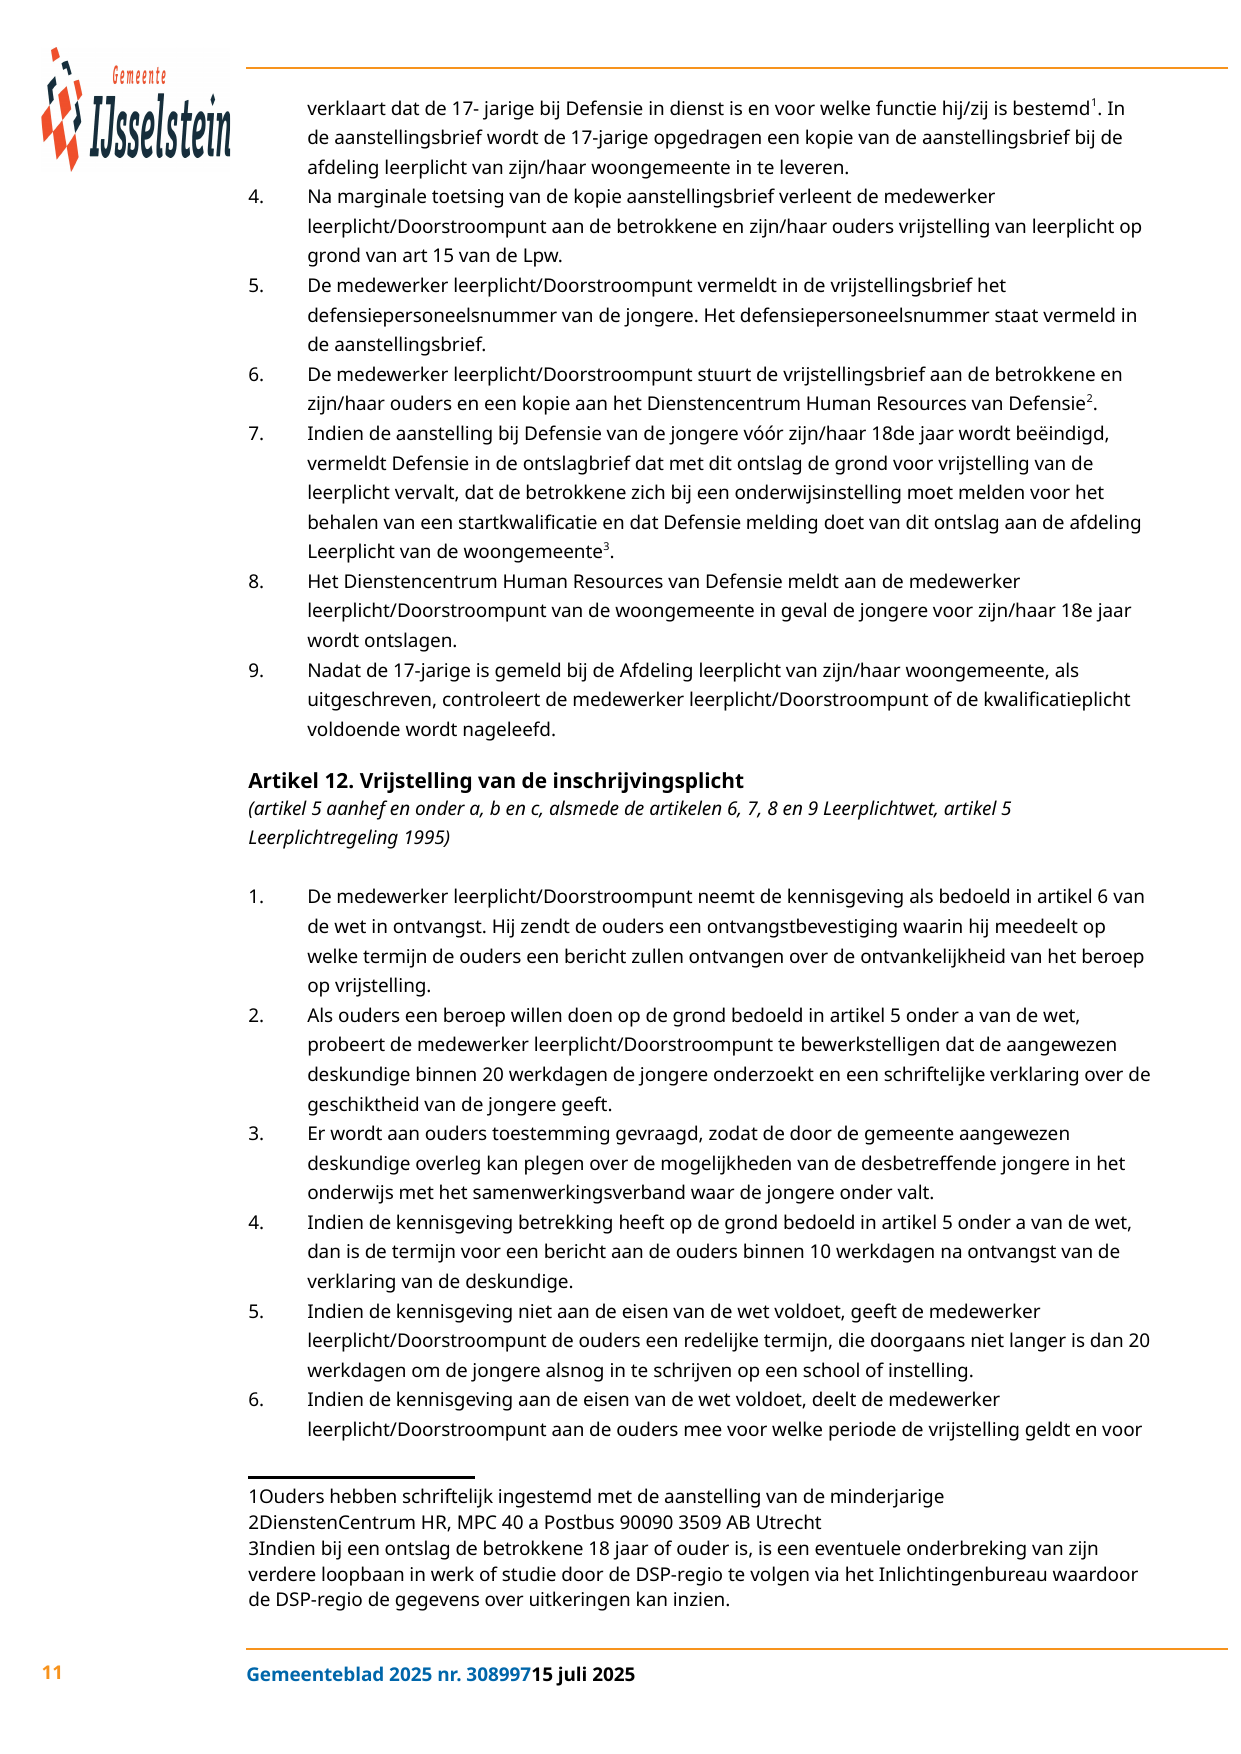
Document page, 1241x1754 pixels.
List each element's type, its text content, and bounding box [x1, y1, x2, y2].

text (artikel 5 aanhef en onder a, b en c, alsmede de artikelen 6, 7, 8 en 9 Leerplichtwet, artikel 5 Leerplichtregeling 1995) [248, 795, 1152, 850]
list De medewerker leerplicht/Doorstroompunt vermeldt in de vrijstellingsbrief het defensiepersoneelsnummer van de jongere. Het defensiepersoneelsnummer staat vermeld in de aanstellingsbrief. [248, 272, 1152, 357]
list Indien de aanstelling bij Defensie van de jongere vóór zijn/haar 18de jaar wordt beëindigd, vermeldt Defensie in de ontslagbrief dat met dit ontslag de grond voor vrijstelling van de leerplicht vervalt, dat de betrokkene zich bij een onderwijsinstelling moet melden voor het behalen van een startkwalificatie en dat Defensie melding doet van dit ontslag aan de afdeling Leerplicht van de woongemeente. [248, 420, 1152, 564]
list verklaart dat de 17- jarige bij Defensie in dienst is en voor welke functie hij/zij is bestemd. In de aanstellingsbrief wordt de 17-jarige opgedragen een kopie van de aanstellingsbrief bij de afdeling leerplicht van zijn/haar woongemeente in te leveren. [248, 95, 1152, 180]
list Nadat de 17-jarige is gemeld bij de Afdeling leerplicht van zijn/haar woongemeente, als uitgeschreven, controleert de medewerker leerplicht/Doorstroompunt of de kwalificatieplicht voldoende wordt nageleefd. [248, 657, 1152, 742]
list DienstenCentrum HR, MPC 40 a Postbus 90090 3509 AB Utrecht [248, 1509, 1152, 1535]
list Indien de kennisgeving niet aan de eisen van de wet voldoet, geeft de medewerker leerplicht/Doorstroompunt de ouders een redelijke termijn, die doorgaans niet langer is dan 20 werkdagen om de jongere alsnog in te schrijven op een school of instelling. [248, 1298, 1152, 1383]
list Ouders hebben schriftelijk ingestemd met de aanstelling van de minderjarige [248, 1483, 1152, 1509]
list Indien bij een ontslag de betrokkene 18 jaar of ouder is, is een eventuele onderbreking van zijn verdere loopbaan in werk of studie door de DSP-regio te volgen via het Inlichtingenbureau waardoor de DSP-regio de gegevens over uitkeringen kan inzien. [248, 1535, 1152, 1612]
list De medewerker leerplicht/Doorstroompunt stuurt de vrijstellingsbrief aan de betrokkene en zijn/haar ouders en een kopie aan het Dienstencentrum Human Resources van Defensie. [248, 361, 1152, 416]
list Indien de kennisgeving betrekking heeft op de grond bedoeld in artikel 5 onder a van de wet, dan is de termijn voor een bericht aan de ouders binnen 10 werkdagen na ontvangst van de verklaring van de deskundige. [248, 1209, 1152, 1294]
list Indien de kennisgeving aan de eisen van de wet voldoet, deelt de medewerker leerplicht/Doorstroompunt aan de ouders mee voor welke periode de vrijstelling geldt en voor [248, 1387, 1152, 1442]
list Als ouders een beroep willen doen op de grond bedoeld in artikel 5 onder a van de wet, probeert de medewerker leerplicht/Doorstroompunt te bewerkstelligen dat de aangewezen deskundige binnen 20 werkdagen de jongere onderzoekt en een schriftelijke verklaring over de geschiktheid van de jongere geeft. [248, 1002, 1152, 1116]
list Het Dienstencentrum Human Resources van Defensie meldt aan de medewerker leerplicht/Doorstroompunt van de woongemeente in geval de jongere voor zijn/haar 18e jaar wordt ontslagen. [248, 568, 1152, 653]
list Er wordt aan ouders toestemming gevraagd, zodat de door de gemeente aangewezen deskundige overleg kan plegen over de mogelijkheden van de desbetreffende jongere in het onderwijs met het samenwerkingsverband waar de jongere onder valt. [248, 1120, 1152, 1205]
list De medewerker leerplicht/Doorstroompunt neemt de kennisgeving als bedoeld in artikel 6 van de wet in ontvangst. Hij zendt de ouders een ontvangstbevestiging waarin hij meedeelt op welke termijn de ouders een bericht zullen ontvangen over de ontvankelijkheid van het beroep op vrijstelling. [248, 884, 1152, 998]
list Na marginale toetsing van de kopie aanstellingsbrief verleent de medewerker leerplicht/Doorstroompunt aan de betrokkene en zijn/haar ouders vrijstelling van leerplicht op grond van art 15 van de Lpw. [248, 183, 1152, 268]
picture [41, 47, 231, 172]
text Artikel 12. Vrijstelling van de inschrijvingsplicht [248, 766, 1152, 795]
